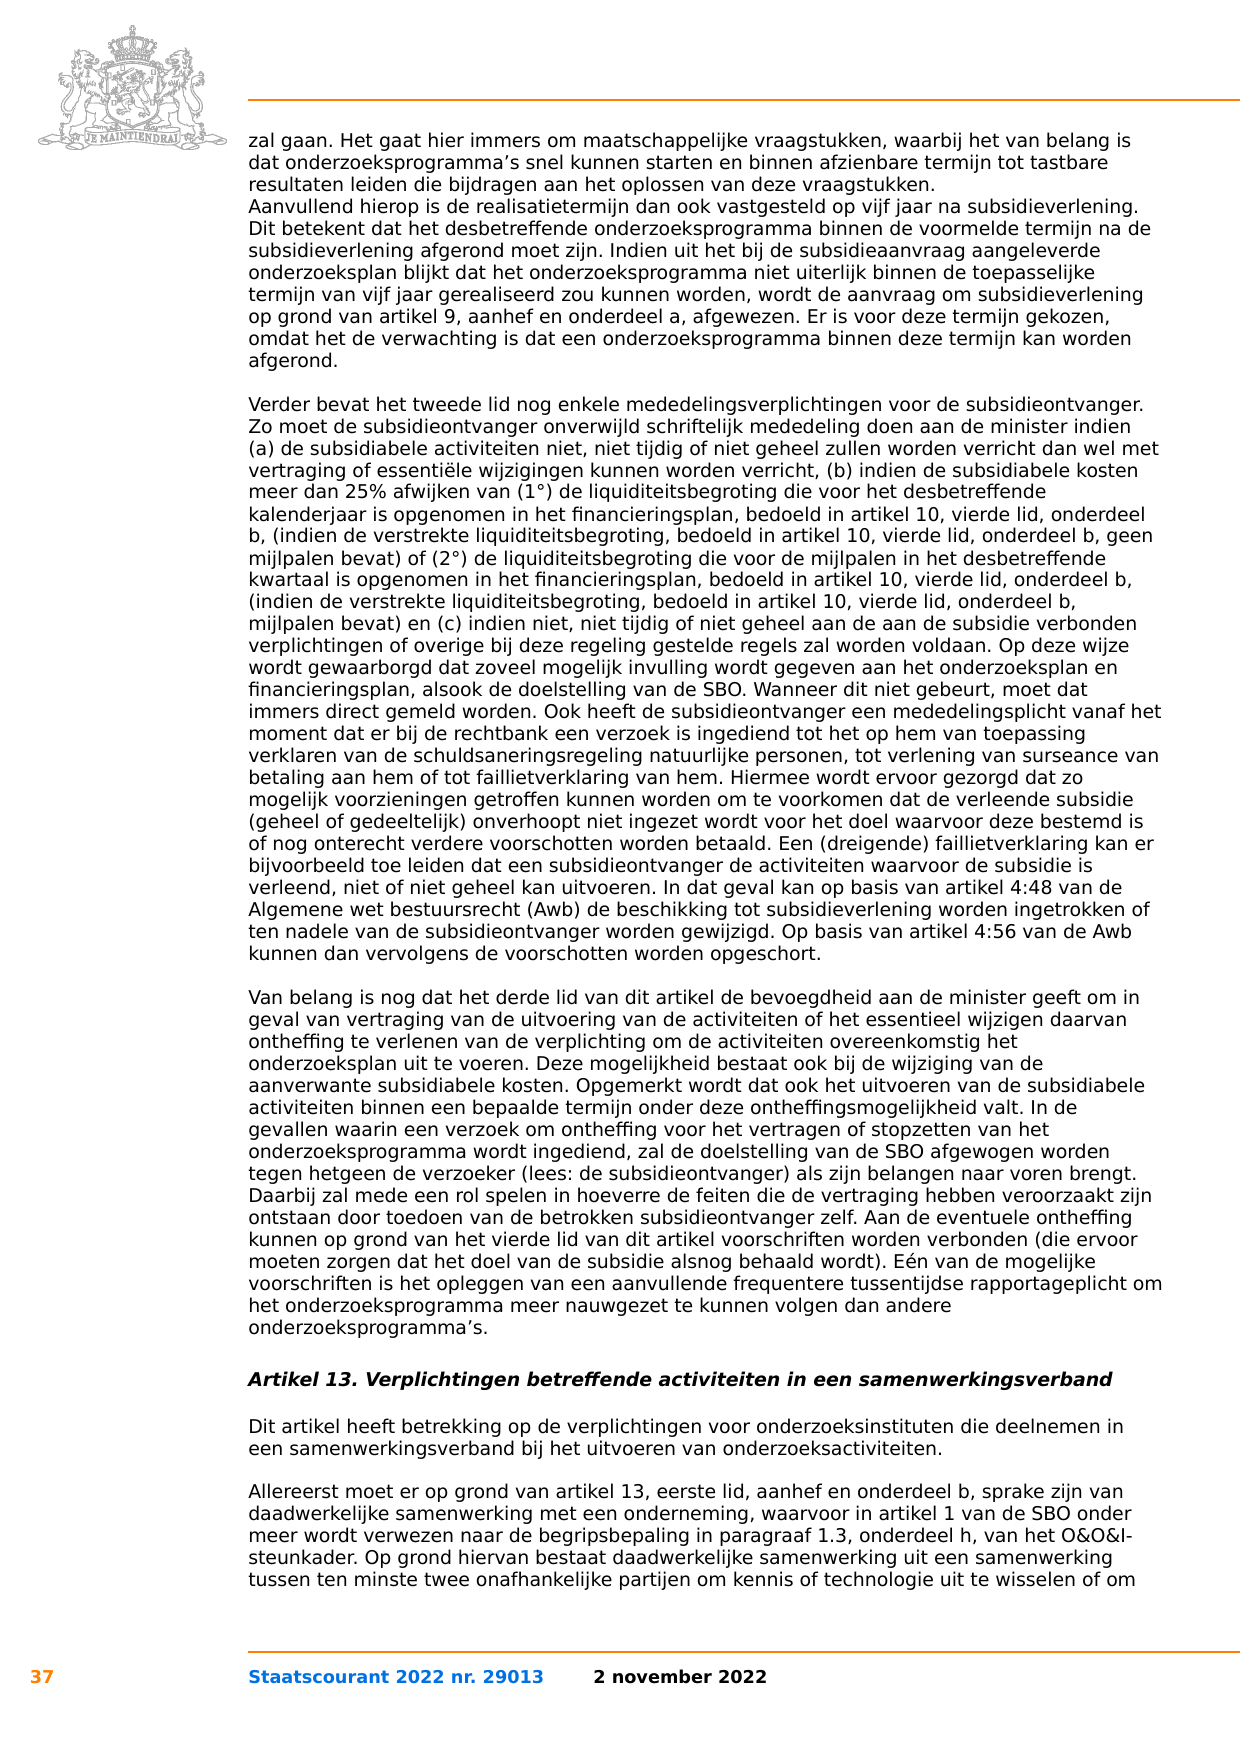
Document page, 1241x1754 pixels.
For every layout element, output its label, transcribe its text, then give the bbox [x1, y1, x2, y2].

text Van belang is nog dat het derde lid van dit artikel de bevoegdheid aan de minister geeft om in geval van vertraging van de uitvoering van de activiteiten of het essentieel wijzigen daarvan ontheffing te verlenen van de verplichting om de activiteiten overeenkomstig het onderzoeksplan uit te voeren. Deze mogelijkheid bestaat ook bij de wijziging van de aanverwante subsidiabele kosten. Opgemerkt wordt dat ook het uitvoeren van de subsidiabele activiteiten binnen een bepaalde termijn onder deze ontheffingsmogelijkheid valt. In de gevallen waarin een verzoek om ontheffing voor het vertragen of stopzetten van het onderzoeksprogramma wordt ingediend, zal de doelstelling van de SBO afgewogen worden tegen hetgeen de verzoeker (lees: de subsidieontvanger) als zijn belangen naar voren brengt. Daarbij zal mede een rol spelen in hoeverre de feiten die de vertraging hebben veroorzaakt zijn ontstaan door toedoen van de betrokken subsidieontvanger zelf. Aan de eventuele ontheffing kunnen op grond van het vierde lid van dit artikel voorschriften worden verbonden (die ervoor moeten zorgen dat het doel van de subsidie alsnog behaald wordt). Eén van de mogelijke voorschriften is het opleggen van een aanvullende frequentere tussentijdse rapportageplicht om het onderzoeksprogramma meer nauwgezet te kunnen volgen dan andere onderzoeksprogramma’s. [248, 987, 1163, 1338]
text zal gaan. Het gaat hier immers om maatschappelijke vraagstukken, waarbij het van belang is dat onderzoeksprogramma’s snel kunnen starten en binnen afzienbare termijn tot tastbare resultaten leiden die bijdragen aan het oplossen van deze vraagstukken. [248, 130, 1163, 196]
picture [38, 25, 227, 150]
text Dit artikel heeft betrekking op de verplichtingen voor onderzoeksinstituten die deelnemen in een samenwerkingsverband bij het uitvoeren van onderzoeksactiviteiten. [248, 1416, 1163, 1459]
text Verder bevat het tweede lid nog enkele mededelingsverplichtingen voor de subsidieontvanger. Zo moet de subsidieontvanger onverwijld schriftelijk mededeling doen aan de minister indien (a) de subsidiabele activiteiten niet, niet tijdig of niet geheel zullen worden verricht dan wel met vertraging of essentiële wijzigingen kunnen worden verricht, (b) indien de subsidiabele kosten meer dan 25% afwijken van (1°) de liquiditeitsbegroting die voor het desbetreffende kalenderjaar is opgenomen in het financieringsplan, bedoeld in artikel 10, vierde lid, onderdeel b, (indien de verstrekte liquiditeitsbegroting, bedoeld in artikel 10, vierde lid, onderdeel b, geen mijlpalen bevat) of (2°) de liquiditeitsbegroting die voor de mijlpalen in het desbetreffende kwartaal is opgenomen in het financieringsplan, bedoeld in artikel 10, vierde lid, onderdeel b, (indien de verstrekte liquiditeitsbegroting, bedoeld in artikel 10, vierde lid, onderdeel b, mijlpalen bevat) en (c) indien niet, niet tijdig of niet geheel aan de aan de subsidie verbonden verplichtingen of overige bij deze regeling gestelde regels zal worden voldaan. Op deze wijze wordt gewaarborgd dat zoveel mogelijk invulling wordt gegeven aan het onderzoeksplan en financieringsplan, alsook de doelstelling van de SBO. Wanneer dit niet gebeurt, moet dat immers direct gemeld worden. Ook heeft de subsidieontvanger een mededelingsplicht vanaf het moment dat er bij de rechtbank een verzoek is ingediend tot het op hem van toepassing verklaren van de schuldsaneringsregeling natuurlijke personen, tot verlening van surseance van betaling aan hem of tot faillietverklaring van hem. Hiermee wordt ervoor gezorgd dat zo mogelijk voorzieningen getroffen kunnen worden om te voorkomen dat de verleende subsidie (geheel of gedeeltelijk) onverhoopt niet ingezet wordt voor het doel waarvoor deze bestemd is of nog onterecht verdere voorschotten worden betaald. Een (dreigende) faillietverklaring kan er bijvoorbeeld toe leiden dat een subsidieontvanger de activiteiten waarvoor de subsidie is verleend, niet of niet geheel kan uitvoeren. In dat geval kan op basis van artikel 4:48 van de Algemene wet bestuursrecht (Awb) de beschikking tot subsidieverlening worden ingetrokken of ten nadele van de subsidieontvanger worden gewijzigd. Op basis van artikel 4:56 van de Awb kunnen dan vervolgens de voorschotten worden opgeschort. [248, 393, 1163, 965]
text Allereerst moet er op grond van artikel 13, eerste lid, aanhef en onderdeel b, sprake zijn van daadwerkelijke samenwerking met een onderneming, waarvoor in artikel 1 van de SBO onder meer wordt verwezen naar de begripsbepaling in paragraaf 1.3, onderdeel h, van het O&O&I-steunkader. Op grond hiervan bestaat daadwerkelijke samenwerking uit een samenwerking tussen ten minste twee onafhankelijke partijen om kennis of technologie uit te wisselen of om [248, 1481, 1163, 1591]
subtitle Artikel 13. Verplichtingen betreffende activiteiten in een samenwerkingsverband [248, 1368, 1163, 1391]
text Aanvullend hierop is de realisatietermijn dan ook vastgesteld op vijf jaar na subsidieverlening. Dit betekent dat het desbetreffende onderzoeksprogramma binnen de voormelde termijn na de subsidieverlening afgerond moet zijn. Indien uit het bij de subsidieaanvraag aangeleverde onderzoeksplan blijkt dat het onderzoeksprogramma niet uiterlijk binnen de toepasselijke termijn van vijf jaar gerealiseerd zou kunnen worden, wordt de aanvraag om subsidieverlening op grond van artikel 9, aanhef en onderdeel a, afgewezen. Er is voor deze termijn gekozen, omdat het de verwachting is dat een onderzoeksprogramma binnen deze termijn kan worden afgerond. [248, 196, 1163, 372]
